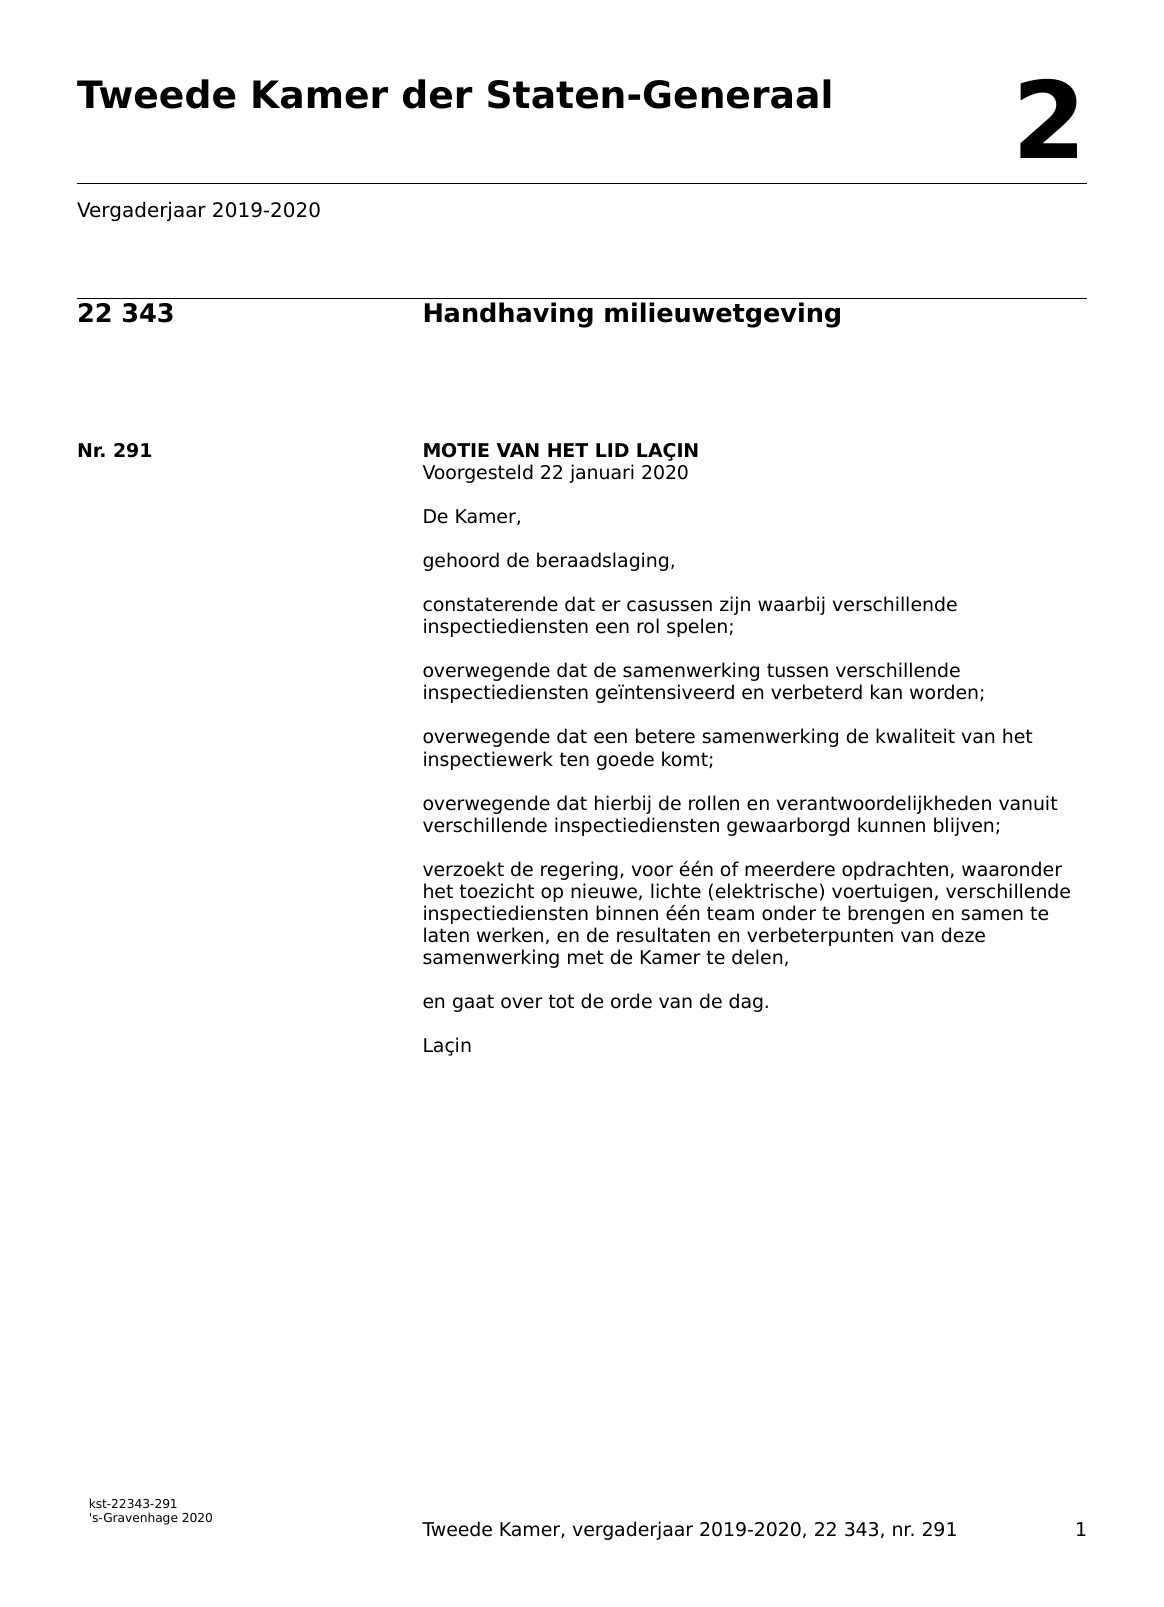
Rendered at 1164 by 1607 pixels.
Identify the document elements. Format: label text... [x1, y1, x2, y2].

text constaterende dat er casussen zijn waarbij verschillende inspectiediensten een rol spelen; [422, 594, 1087, 638]
table_header 2 [886, 59, 1087, 183]
subtitle 22 343 Handhaving milieuwetgeving [77, 299, 1087, 329]
text overwegende dat een betere samenwerking de kwaliteit van het inspectiewerk ten goede komt; [422, 726, 1087, 770]
text overwegende dat de samenwerking tussen verschillende inspectiediensten geïntensiveerd en verbeterd kan worden; [422, 660, 1087, 704]
text verzoekt de regering, voor één of meerdere opdrachten, waaronder het toezicht op nieuwe, lichte (elektrische) voertuigen, verschillende inspectiediensten binnen één team onder te brengen en samen te laten werken, en de resultaten en verbeterpunten van deze samenwerking met de Kamer te delen, [422, 859, 1087, 969]
text Laçin [422, 1035, 1087, 1057]
table_cell Vergaderjaar 2019-2020 [77, 184, 1087, 298]
text 's-Gravenhage 2020 [88, 1511, 323, 1525]
text overwegende dat hierbij de rollen en verantwoordelijkheden vanuit verschillende inspectiediensten gewaarborgd kunnen blijven; [422, 793, 1087, 837]
subtitle Nr. 291 MOTIE VAN HET LID LAÇIN [77, 440, 1087, 462]
text en gaat over tot de orde van de dag. [422, 991, 1087, 1013]
table_header Tweede Kamer der Staten-Generaal [77, 59, 886, 183]
text gehoord de beraadslaging, [422, 550, 1087, 572]
text kst-22343-291 [88, 1497, 323, 1511]
text De Kamer, [422, 506, 1087, 528]
text Voorgesteld 22 januari 2020 [422, 462, 1087, 484]
